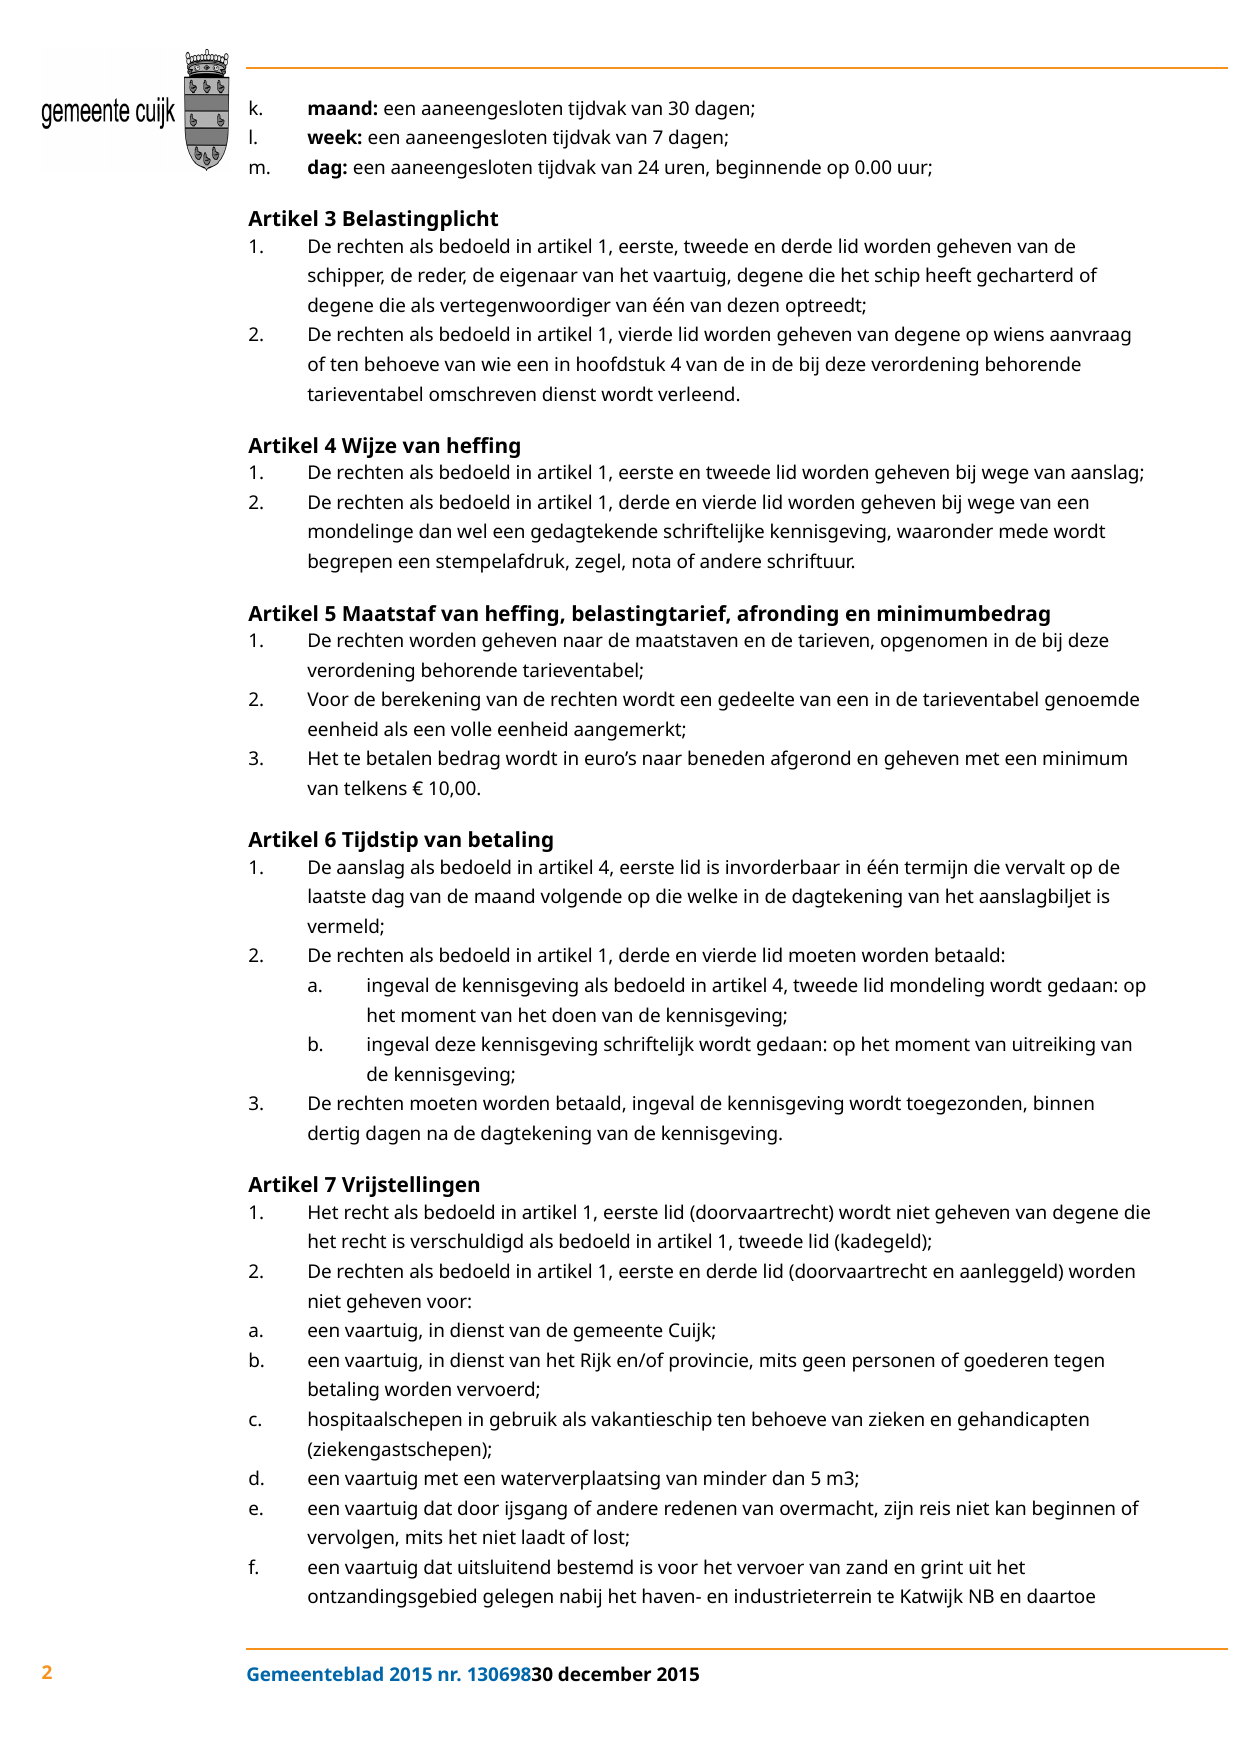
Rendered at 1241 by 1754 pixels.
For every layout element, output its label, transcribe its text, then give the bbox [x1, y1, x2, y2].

list De rechten als bedoeld in artikel 1, derde en vierde lid moeten worden betaald: [248, 943, 1152, 968]
list Het te betalen bedrag wordt in euro’s naar beneden afgerond en geheven met een minimum van telkens € 10,00. [248, 746, 1152, 801]
list een vaartuig dat door ijsgang of andere redenen van overmacht, zijn reis niet kan beginnen of vervolgen, mits het niet laadt of lost; [248, 1495, 1152, 1550]
list maand: een aaneengesloten tijdvak van 30 dagen; [248, 95, 1152, 121]
list De rechten als bedoeld in artikel 1, eerste, tweede en derde lid worden geheven van de schipper, de reder, de eigenaar van het vaartuig, degene die het schip heeft gecharterd of degene die als vertegenwoordiger van één van dezen optreedt; [248, 233, 1152, 318]
text Artikel 7 Vrijstellingen [248, 1171, 1152, 1199]
list een vaartuig, in dienst van de gemeente Cuijk; [248, 1317, 1152, 1343]
list De rechten als bedoeld in artikel 1, vierde lid worden geheven van degene op wiens aanvraag of ten behoeve van wie een in hoofdstuk 4 van de in de bij deze verordening behorende tarieventabel omschreven dienst wordt verleend. [248, 322, 1152, 406]
text Artikel 5 Maatstaf van heffing, belastingtarief, afronding en minimumbedrag [248, 599, 1152, 627]
list een vaartuig met een waterverplaatsing van minder dan 5 m3; [248, 1465, 1152, 1491]
list hospitaalschepen in gebruik als vakantieschip ten behoeve van zieken en gehandicapten (ziekengastschepen); [248, 1406, 1152, 1461]
list De aanslag als bedoeld in artikel 4, eerste lid is invorderbaar in één termijn die vervalt op de laatste dag van de maand volgende op die welke in de dagtekening van het aanslagbiljet is vermeld; [248, 854, 1152, 939]
list De rechten als bedoeld in artikel 1, derde en vierde lid worden geheven bij wege van een mondelinge dan wel een gedagtekende schriftelijke kennisgeving, waaronder mede wordt begrepen een stempelafdruk, zegel, nota of andere schriftuur. [248, 489, 1152, 574]
list ingeval de kennisgeving als bedoeld in artikel 4, tweede lid mondeling wordt gedaan: op het moment van het doen van de kennisgeving; [307, 972, 1152, 1028]
list De rechten als bedoeld in artikel 1, eerste en derde lid (doorvaartrecht en aanleggeld) worden niet geheven voor: [248, 1258, 1152, 1313]
list De rechten moeten worden betaald, ingeval de kennisgeving wordt toegezonden, binnen dertig dagen na de dagtekening van de kennisgeving. [248, 1091, 1152, 1146]
list De rechten worden geheven naar de maatstaven en de tarieven, opgenomen in de bij deze verordening behorende tarieventabel; [248, 627, 1152, 682]
list ingeval deze kennisgeving schriftelijk wordt gedaan: op het moment van uitreiking van de kennisgeving; [307, 1031, 1152, 1087]
picture [41, 47, 231, 172]
list een vaartuig, in dienst van het Rijk en/of provincie, mits geen personen of goederen tegen betaling worden vervoerd; [248, 1347, 1152, 1402]
text Artikel 4 Wijze van heffing [248, 431, 1152, 459]
text Artikel 3 Belastingplicht [248, 204, 1152, 233]
text Artikel 6 Tijdstip van betaling [248, 826, 1152, 854]
list Het recht als bedoeld in artikel 1, eerste lid (doorvaartrecht) wordt niet geheven van degene die het recht is verschuldigd als bedoeld in artikel 1, tweede lid (kadegeld); [248, 1199, 1152, 1254]
list dag: een aaneengesloten tijdvak van 24 uren, beginnende op 0.00 uur; [248, 154, 1152, 180]
list Voor de berekening van de rechten wordt een gedeelte van een in de tarieventabel genoemde eenheid als een volle eenheid aangemerkt; [248, 686, 1152, 742]
list De rechten als bedoeld in artikel 1, eerste en tweede lid worden geheven bij wege van aanslag; [248, 459, 1152, 485]
list een vaartuig dat uitsluitend bestemd is voor het vervoer van zand en grint uit het ontzandingsgebied gelegen nabij het haven- en industrieterrein te Katwijk NB en daartoe [248, 1554, 1152, 1609]
list week: een aaneengesloten tijdvak van 7 dagen; [248, 124, 1152, 150]
